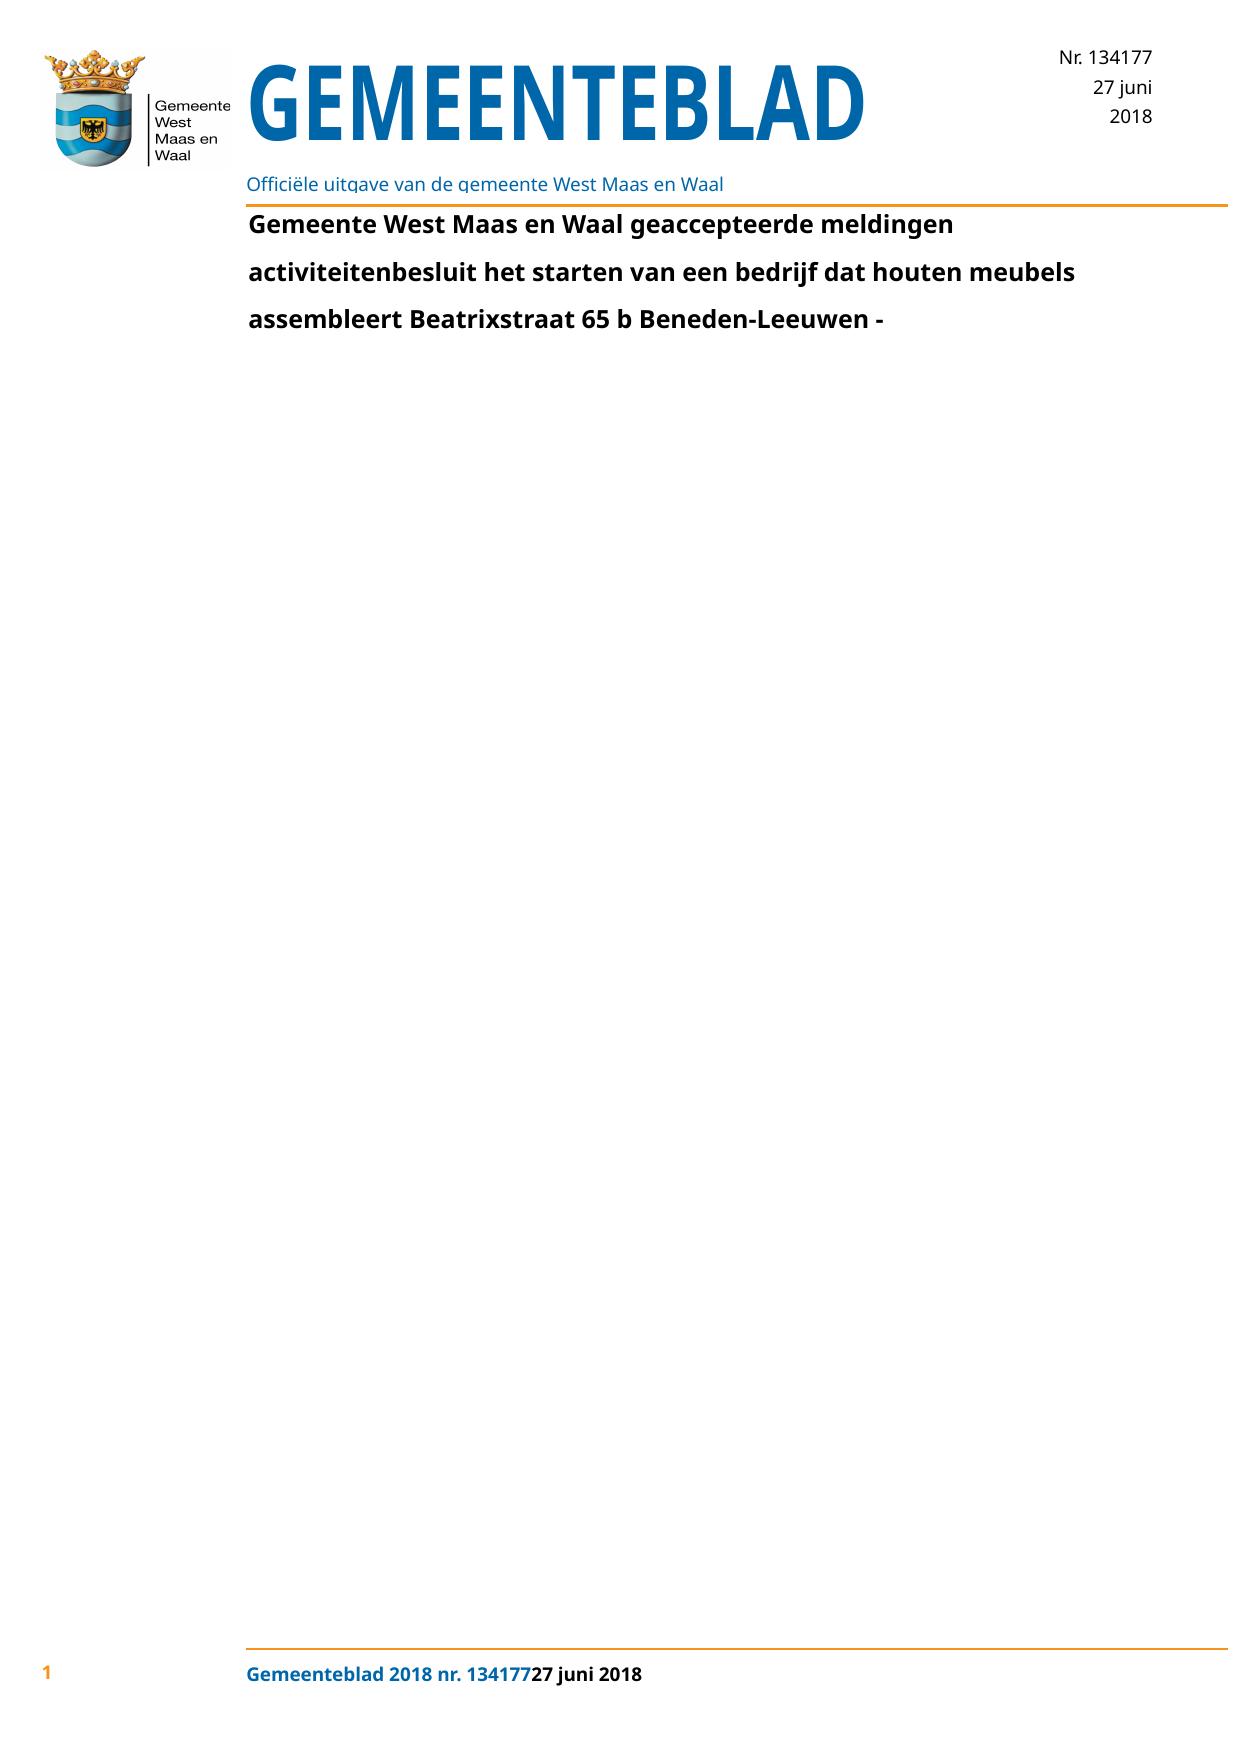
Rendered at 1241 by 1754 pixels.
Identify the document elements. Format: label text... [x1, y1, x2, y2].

picture [41, 47, 231, 172]
text Gemeente West Maas en Waal geaccepteerde meldingen activiteitenbesluit het starten van een bedrijf dat houten meubels assembleert Beatrixstraat 65 b Beneden-Leeuwen - [248, 207, 1152, 336]
